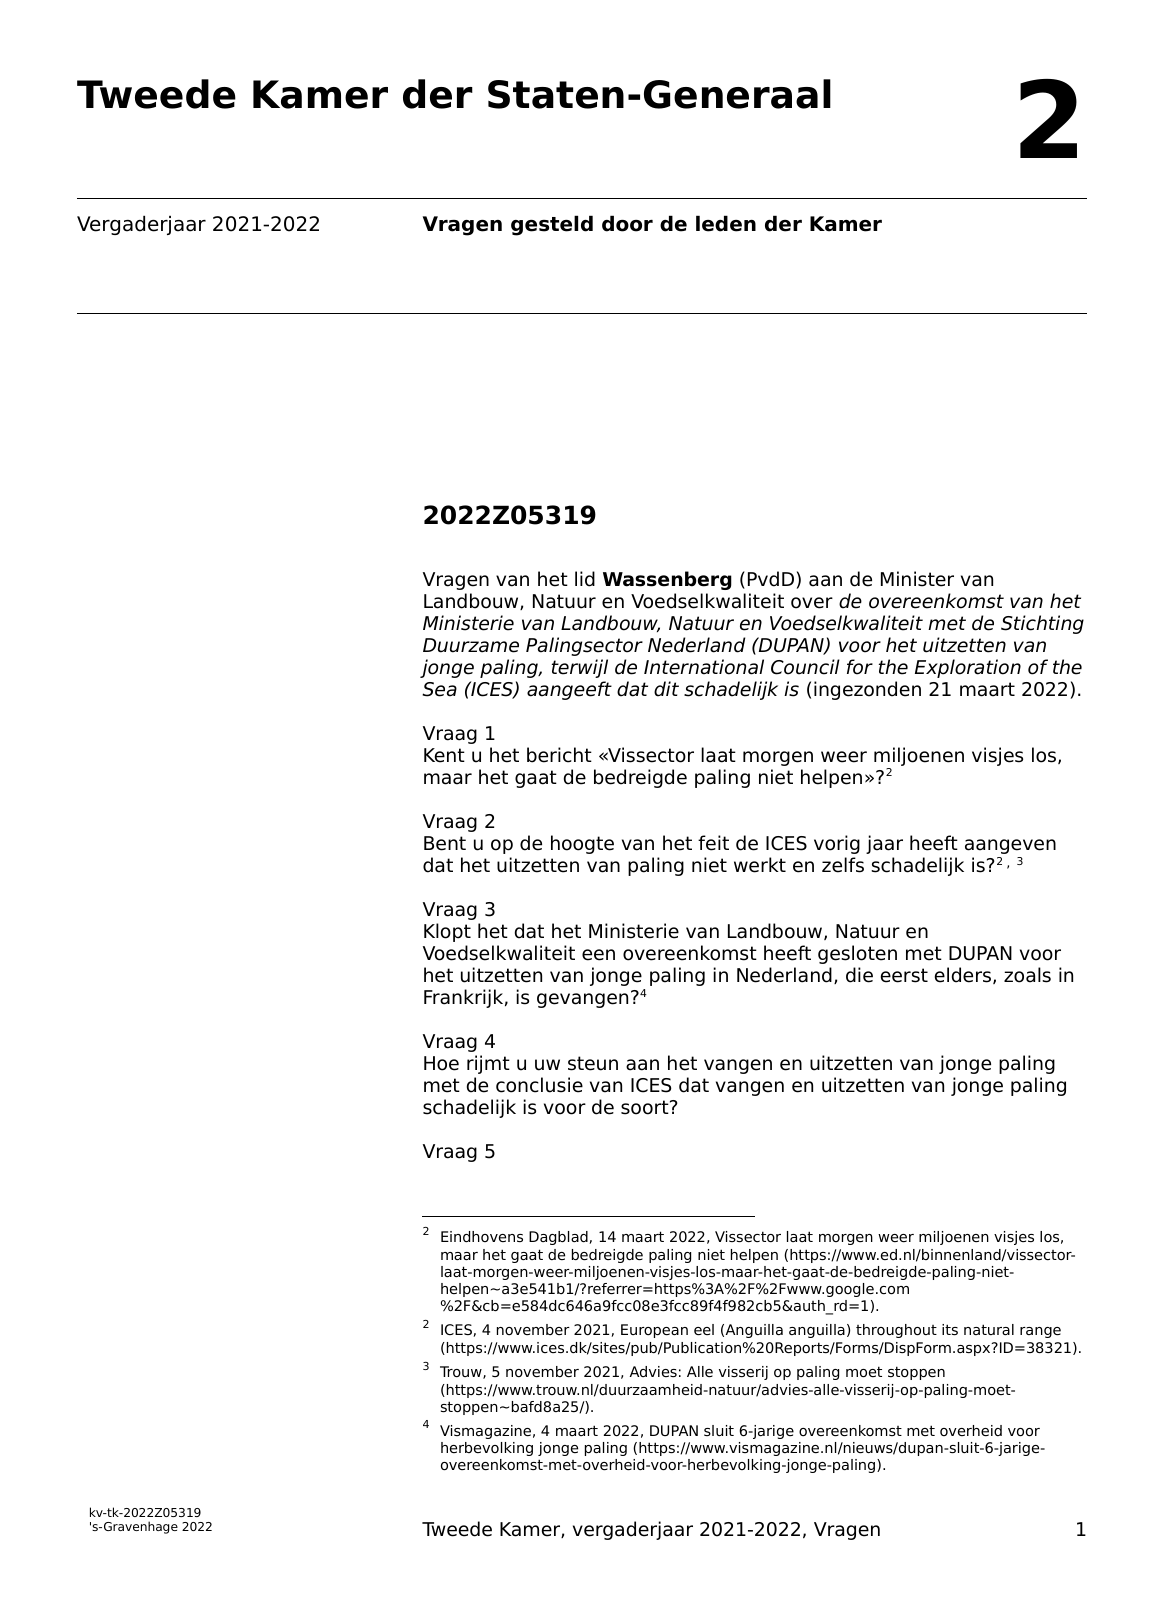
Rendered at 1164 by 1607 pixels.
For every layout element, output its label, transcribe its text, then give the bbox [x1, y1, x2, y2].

table_header 2 [886, 59, 1087, 198]
text 's-Gravenhage 2022 [88, 1520, 323, 1534]
text Vismagazine, 4 maart 2022, DUPAN sluit 6-jarige overeenkomst met overheid voor herbevolking jonge paling (https://www.vismagazine.nl/nieuws/dupan-sluit-6-jarige-overeenkomst-met-overheid-voor-herbevolking-jonge-paling). [422, 1418, 1087, 1474]
text Trouw, 5 november 2021, Advies: Alle visserij op paling moet stoppen (https://www.trouw.nl/duurzaamheid-natuur/advies-alle-visserij-op-paling-moet-stoppen~bafd8a25/). [422, 1360, 1087, 1416]
text Klopt het dat het Ministerie van Landbouw, Natuur en Voedselkwaliteit een overeenkomst heeft gesloten met DUPAN voor het uitzetten van jonge paling in Nederland, die eerst elders, zoals in Frankrijk, is gevangen? [422, 921, 1087, 1009]
text Vraag 5 [422, 1141, 1087, 1163]
text 2022Z05319 [422, 501, 1087, 531]
text Vraag 1 [422, 723, 1087, 745]
text Hoe rijmt u uw steun aan het vangen en uitzetten van jonge paling met de conclusie van ICES dat vangen en uitzetten van jonge paling schadelijk is voor de soort? [422, 1053, 1087, 1119]
table_cell Vragen gesteld door de leden der Kamer [422, 199, 1087, 313]
text Vraag 3 [422, 899, 1087, 921]
text ICES, 4 november 2021, European eel (Anguilla anguilla) throughout its natural range (https://www.ices.dk/sites/pub/Publication%20Reports/Forms/DispForm.aspx?ID=38321). [422, 1318, 1087, 1357]
text Kent u het bericht «Vissector laat morgen weer miljoenen visjes los, maar het gaat de bedreigde paling niet helpen»? [422, 745, 1087, 789]
text kv-tk-2022Z05319 [88, 1506, 323, 1520]
text Vraag 4 [422, 1031, 1087, 1053]
text Vragen van het lid Wassenberg (PvdD) aan de Minister van Landbouw, Natuur en Voedselkwaliteit over de overeenkomst van het Ministerie van Landbouw, Natuur en Voedselkwaliteit met de Stichting Duurzame Palingsector Nederland (DUPAN) voor het uitzetten van jonge paling, terwijl de International Council for the Exploration of the Sea (ICES) aangeeft dat dit schadelijk is (ingezonden 21 maart 2022). [422, 569, 1087, 701]
text Bent u op de hoogte van het feit de ICES vorig jaar heeft aangeven dat het uitzetten van paling niet werkt en zelfs schadelijk is?, [422, 833, 1087, 877]
table_cell Vergaderjaar 2021-2022 [77, 199, 422, 313]
text Eindhovens Dagblad, 14 maart 2022, Vissector laat morgen weer miljoenen visjes los, maar het gaat de bedreigde paling niet helpen (https://www.ed.nl/binnenland/vissector-laat-morgen-weer-miljoenen-visjes-los-maar-het-gaat-de-bedreigde-paling-niet-helpen~a3e541b1/?referrer=https%3A%2F%2Fwww.google.com%2F&cb=e584dc646a9fcc08e3fcc89f4f982cb5&auth_rd=1). [422, 1225, 1087, 1315]
text Vraag 2 [422, 811, 1087, 833]
table_header Tweede Kamer der Staten-Generaal [77, 59, 886, 198]
